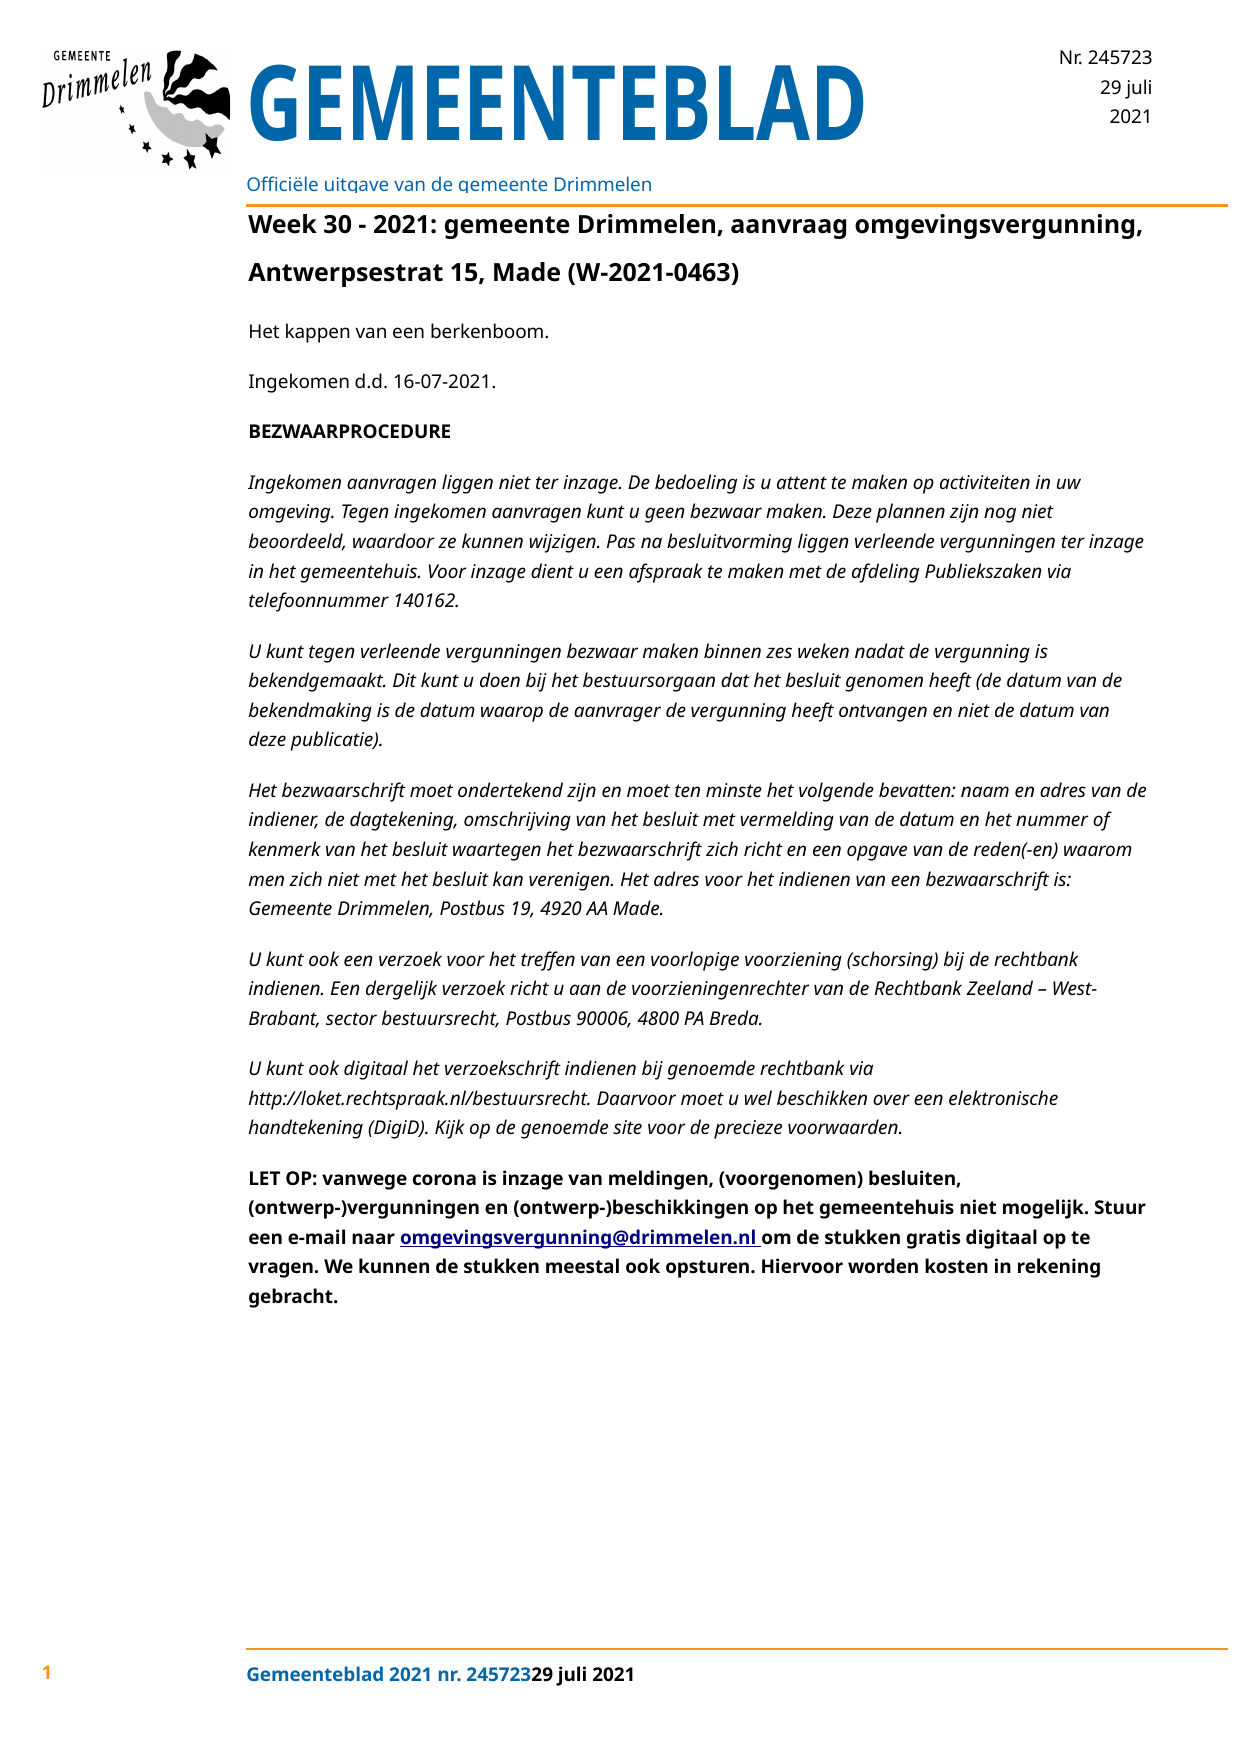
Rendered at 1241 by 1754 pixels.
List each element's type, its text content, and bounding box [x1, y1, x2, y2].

picture [41, 47, 231, 172]
text Het kappen van een berkenboom. [248, 318, 1152, 344]
text Het bezwaarschrift moet ondertekend zijn en moet ten minste het volgende bevatten: naam en adres van de indiener, de dagtekening, omschrijving van het besluit met vermelding van de datum en het nummer of kenmerk van het besluit waartegen het bezwaarschrift zich richt en een opgave van de reden(-en) waarom men zich niet met het besluit kan verenigen. Het adres voor het indienen van een bezwaarschrift is: Gemeente Drimmelen, Postbus 19, 4920 AA Made. [248, 777, 1152, 921]
text U kunt ook digitaal het verzoekschrift indienen bij genoemde rechtbank via http://loket.rechtspraak.nl/bestuursrecht. Daarvoor moet u wel beschikken over een elektronische handtekening (DigiD). Kijk op de genoemde site voor de precieze voorwaarden. [248, 1055, 1152, 1140]
text Week 30 - 2021: gemeente Drimmelen, aanvraag omgevingsvergunning, Antwerpsestrat 15, Made (W-2021-0463) [248, 207, 1152, 288]
text U kunt ook een verzoek voor het treffen van een voorlopige voorziening (schorsing) bij de rechtbank indienen. Een dergelijk verzoek richt u aan de voorzieningenrechter van de Rechtbank Zeeland – West-Brabant, sector bestuursrecht, Postbus 90006, 4800 PA Breda. [248, 946, 1152, 1031]
text BEZWAARPROCEDURE [248, 419, 1152, 444]
text LET OP: vanwege corona is inzage van meldingen, (voorgenomen) besluiten, (ontwerp-)vergunningen en (ontwerp-)beschikkingen op het gemeentehuis niet mogelijk. Stuur een e-mail naar omgevingsvergunning@drimmelen.nl om de stukken gratis digitaal op te vragen. We kunnen de stukken meestal ook opsturen. Hiervoor worden kosten in rekening gebracht. [248, 1165, 1152, 1309]
text Ingekomen aanvragen liggen niet ter inzage. De bedoeling is u attent te maken op activiteiten in uw omgeving. Tegen ingekomen aanvragen kunt u geen bezwaar maken. Deze plannen zijn nog niet beoordeeld, waardoor ze kunnen wijzigen. Pas na besluitvorming liggen verleende vergunningen ter inzage in het gemeentehuis. Voor inzage dient u een afspraak te maken met de afdeling Publiekszaken via telefoonnummer 140162. [248, 469, 1152, 613]
text U kunt tegen verleende vergunningen bezwaar maken binnen zes weken nadat de vergunning is bekendgemaakt. Dit kunt u doen bij het bestuursorgaan dat het besluit genomen heeft (de datum van de bekendmaking is de datum waarop de aanvrager de vergunning heeft ontvangen en niet de datum van deze publicatie). [248, 638, 1152, 752]
text Ingekomen d.d. 16-07-2021. [248, 368, 1152, 394]
